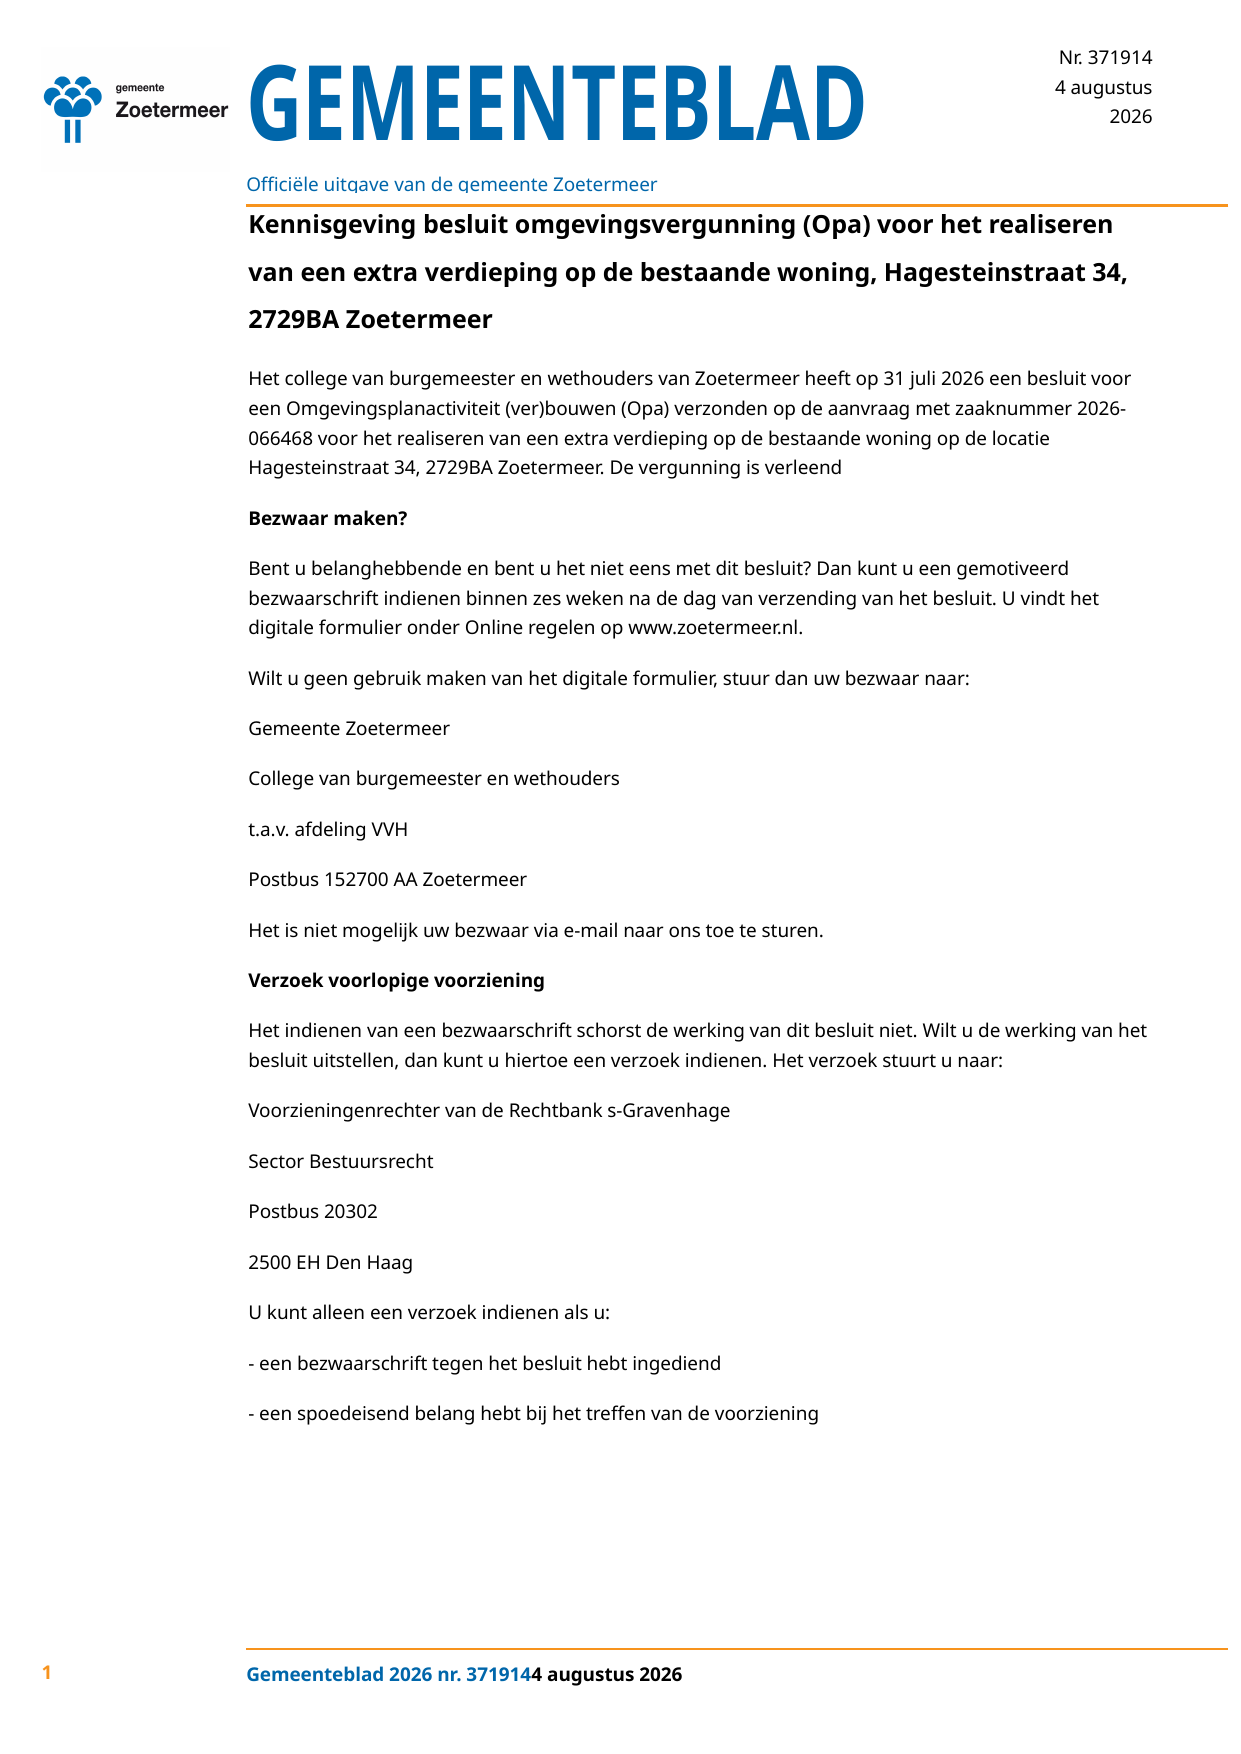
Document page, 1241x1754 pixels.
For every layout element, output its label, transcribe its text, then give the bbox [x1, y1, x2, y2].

text Het indienen van een bezwaarschrift schorst de werking van dit besluit niet. Wilt u de werking van het besluit uitstellen, dan kunt u hiertoe een verzoek indienen. Het verzoek stuurt u naar: [248, 1018, 1152, 1073]
text College van burgemeester en wethouders [248, 766, 1152, 791]
text U kunt alleen een verzoek indienen als u: [248, 1299, 1152, 1325]
text Verzoek voorlopige voorziening [248, 967, 1152, 993]
picture [41, 47, 231, 172]
text Postbus 20302 [248, 1198, 1152, 1224]
text Kennisgeving besluit omgevingsvergunning (Opa) voor het realiseren van een extra verdieping op de bestaande woning, Hagesteinstraat 34, 2729BA Zoetermeer [248, 207, 1152, 336]
text Voorzieningenrechter van de Rechtbank s-Gravenhage [248, 1098, 1152, 1123]
text Wilt u geen gebruik maken van het digitale formulier, stuur dan uw bezwaar naar: [248, 665, 1152, 690]
text Het is niet mogelijk uw bezwaar via e-mail naar ons toe te sturen. [248, 917, 1152, 942]
text Sector Bestuursrecht [248, 1148, 1152, 1174]
text Het college van burgemeester en wethouders van Zoetermeer heeft op 31 juli 2026 een besluit voor een Omgevingsplanactiviteit (ver)bouwen (Opa) verzonden op de aanvraag met zaaknummer 2026-066468 voor het realiseren van een extra verdieping op de bestaande woning op de locatie Hagesteinstraat 34, 2729BA Zoetermeer. De vergunning is verleend [248, 366, 1152, 480]
text 2500 EH Den Haag [248, 1249, 1152, 1274]
text Bezwaar maken? [248, 505, 1152, 530]
text Gemeente Zoetermeer [248, 715, 1152, 741]
text Postbus 152700 AA Zoetermeer [248, 866, 1152, 892]
text - een bezwaarschrift tegen het besluit hebt ingediend [248, 1350, 1152, 1375]
text t.a.v. afdeling VVH [248, 816, 1152, 842]
text Bent u belanghebbende en bent u het niet eens met dit besluit? Dan kunt u een gemotiveerd bezwaarschrift indienen binnen zes weken na de dag van verzending van het besluit. U vindt het digitale formulier onder Online regelen op www.zoetermeer.nl. [248, 555, 1152, 640]
text - een spoedeisend belang hebt bij het treffen van de voorziening [248, 1400, 1152, 1426]
